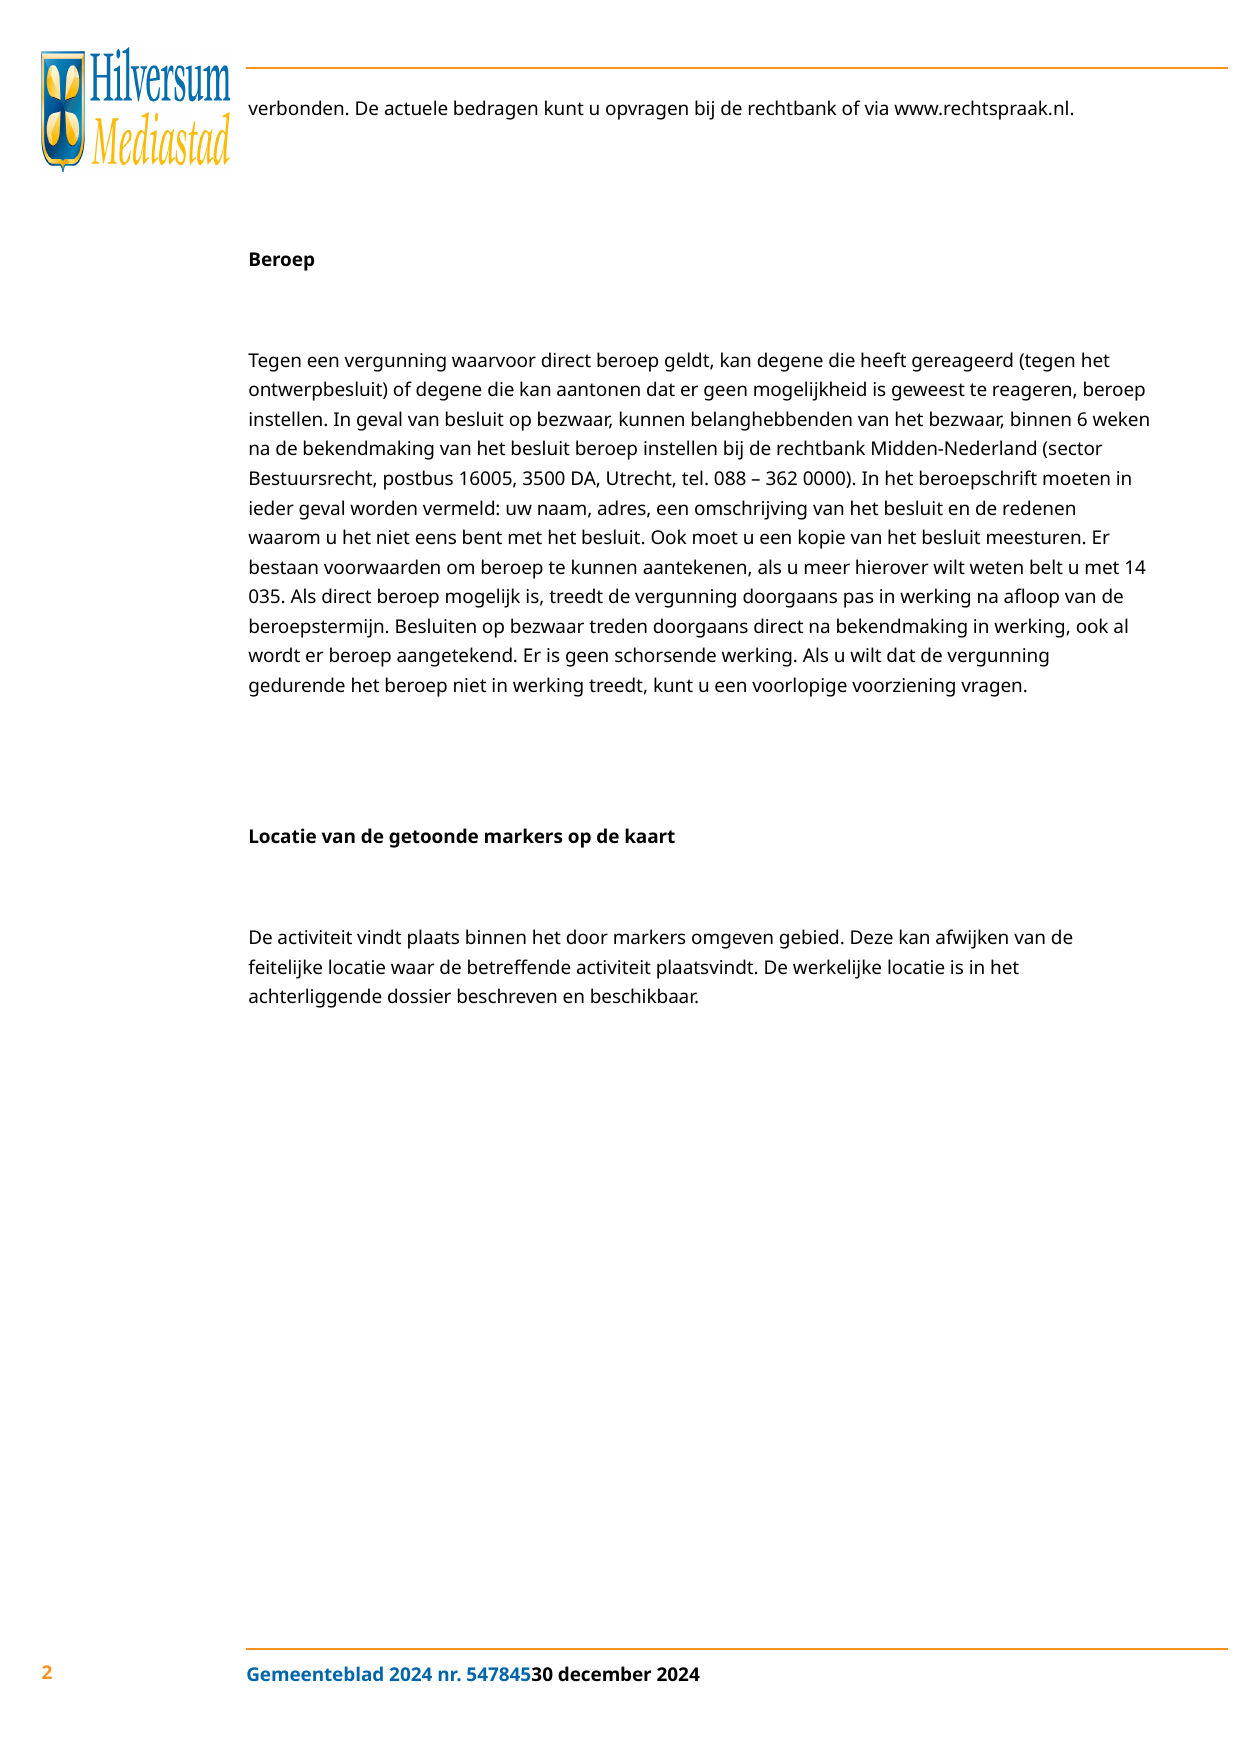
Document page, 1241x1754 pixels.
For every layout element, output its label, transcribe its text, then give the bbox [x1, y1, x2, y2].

text De activiteit vindt plaats binnen het door markers omgeven gebied. Deze kan afwijken van de feitelijke locatie waar de betreffende activiteit plaatsvindt. De werkelijke locatie is in het achterliggende dossier beschreven en beschikbaar. [248, 924, 1152, 1009]
text Tegen een vergunning waarvoor direct beroep geldt, kan degene die heeft gereageerd (tegen het ontwerpbesluit) of degene die kan aantonen dat er geen mogelijkheid is geweest te reageren, beroep instellen. In geval van besluit op bezwaar, kunnen belanghebbenden van het bezwaar, binnen 6 weken na de bekendmaking van het besluit beroep instellen bij de rechtbank Midden-Nederland (sector Bestuursrecht, postbus 16005, 3500 DA, Utrecht, tel. 088 – 362 0000). In het beroepschrift moeten in ieder geval worden vermeld: uw naam, adres, een omschrijving van het besluit en de redenen waarom u het niet eens bent met het besluit. Ook moet u een kopie van het besluit meesturen. Er bestaan voorwaarden om beroep te kunnen aantekenen, als u meer hierover wilt weten belt u met 14 035. Als direct beroep mogelijk is, treedt de vergunning doorgaans pas in werking na afloop van de beroepstermijn. Besluiten op bezwaar treden doorgaans direct na bekendmaking in werking, ook al wordt er beroep aangetekend. Er is geen schorsende werking. Als u wilt dat de vergunning gedurende het beroep niet in werking treedt, kunt u een voorlopige voorziening vragen. [248, 347, 1152, 698]
picture [41, 47, 231, 172]
text Beroep [248, 246, 1152, 272]
text Locatie van de getoonde markers op de kaart [248, 823, 1152, 849]
text verbonden. De actuele bedragen kunt u opvragen bij de rechtbank of via www.rechtspraak.nl. [248, 95, 1152, 121]
